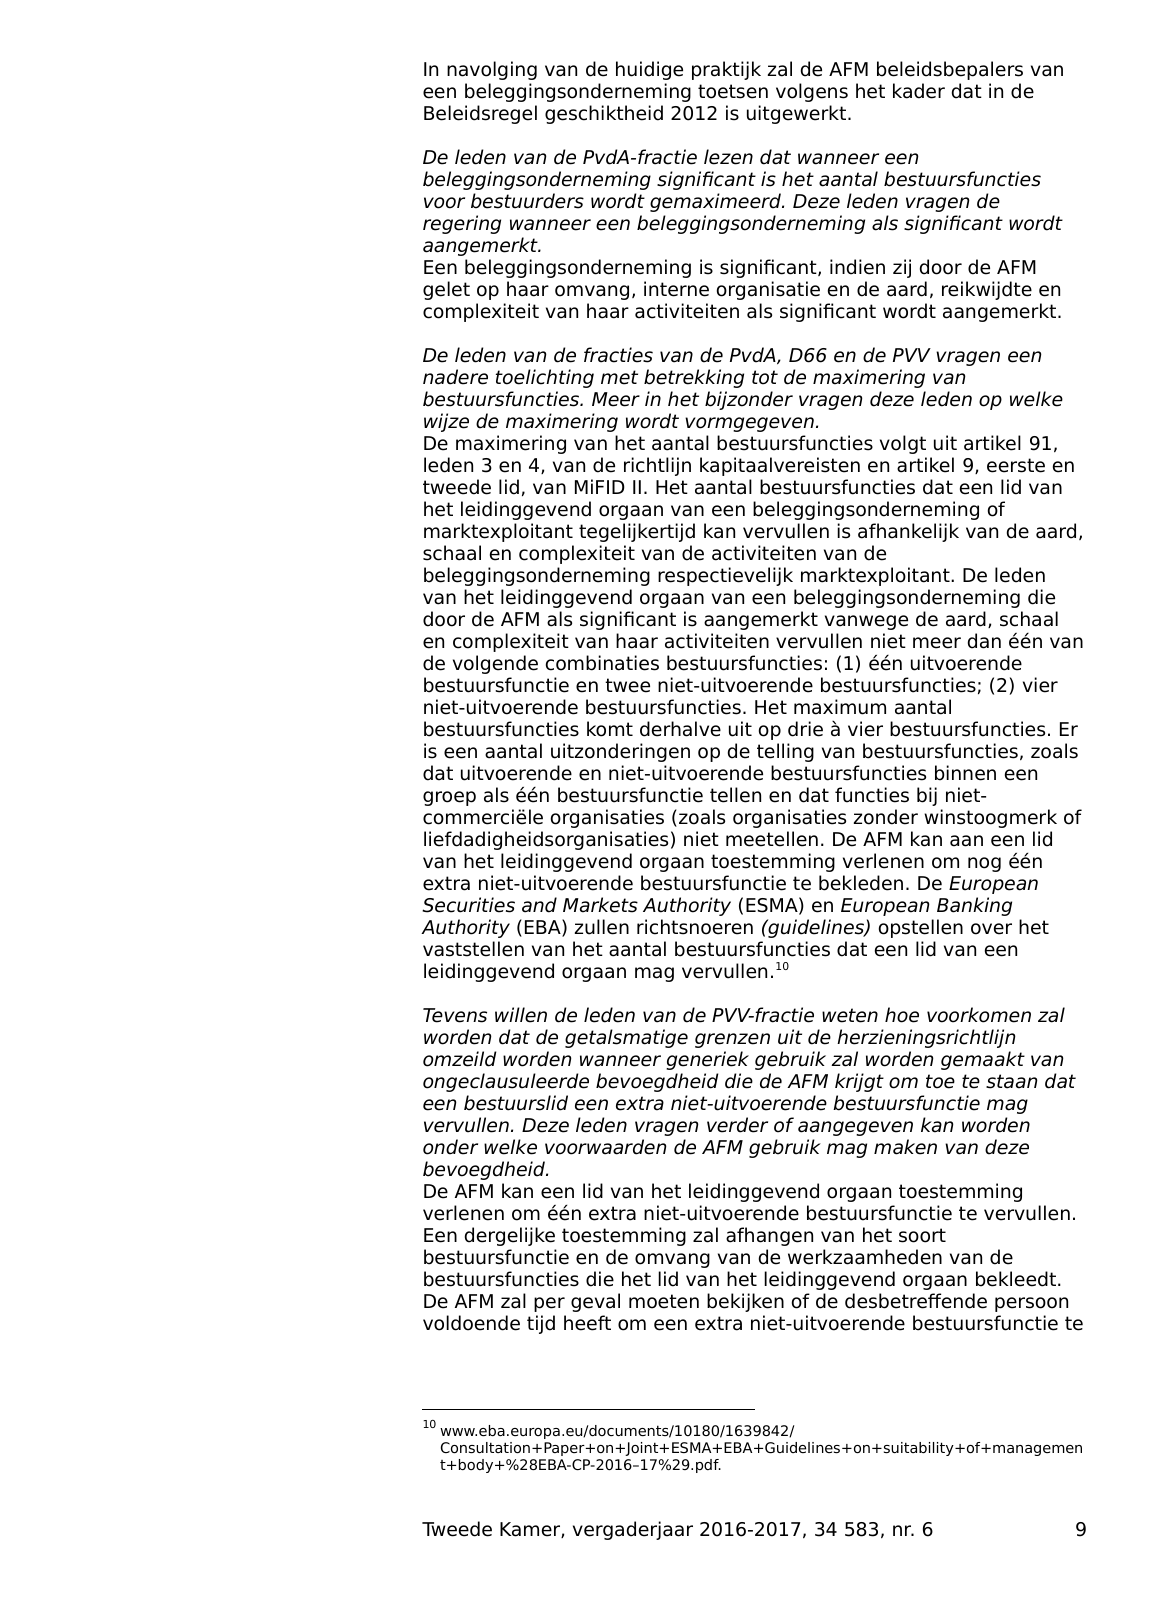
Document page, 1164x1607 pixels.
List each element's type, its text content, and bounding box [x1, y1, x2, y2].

text www.eba.europa.eu/documents/10180/1639842/Consultation+Paper+on+Joint+ESMA+EBA+Guidelines+on+suitability+of+management+body+%28EBA-CP-2016–17%29.pdf. [422, 1418, 1087, 1474]
text De AFM kan een lid van het leidinggevend orgaan toestemming verlenen om één extra niet-uitvoerende bestuursfunctie te vervullen. Een dergelijke toestemming zal afhangen van het soort bestuursfunctie en de omvang van de werkzaamheden van de bestuursfuncties die het lid van het leidinggevend orgaan bekleedt. De AFM zal per geval moeten bekijken of de desbetreffende persoon voldoende tijd heeft om een extra niet-uitvoerende bestuursfunctie te [422, 1181, 1087, 1334]
text De leden van de fracties van de PvdA, D66 en de PVV vragen een nadere toelichting met betrekking tot de maximering van bestuursfuncties. Meer in het bijzonder vragen deze leden op welke wijze de maximering wordt vormgegeven. [422, 345, 1087, 433]
text De maximering van het aantal bestuursfuncties volgt uit artikel 91, leden 3 en 4, van de richtlijn kapitaalvereisten en artikel 9, eerste en tweede lid, van MiFID II. Het aantal bestuursfuncties dat een lid van het leidinggevend orgaan van een beleggingsonderneming of marktexploitant tegelijkertijd kan vervullen is afhankelijk van de aard, schaal en complexiteit van de activiteiten van de beleggingsonderneming respectievelijk marktexploitant. De leden van het leidinggevend orgaan van een beleggingsonderneming die door de AFM als significant is aangemerkt vanwege de aard, schaal en complexiteit van haar activiteiten vervullen niet meer dan één van de volgende combinaties bestuursfuncties: (1) één uitvoerende bestuursfunctie en twee niet-uitvoerende bestuursfuncties; (2) vier niet-uitvoerende bestuursfuncties. Het maximum aantal bestuursfuncties komt derhalve uit op drie à vier bestuursfuncties. Er is een aantal uitzonderingen op de telling van bestuursfuncties, zoals dat uitvoerende en niet-uitvoerende bestuursfuncties binnen een groep als één bestuursfunctie tellen en dat functies bij niet-commerciële organisaties (zoals organisaties zonder winstoogmerk of liefdadigheidsorganisaties) niet meetellen. De AFM kan aan een lid van het leidinggevend orgaan toestemming verlenen om nog één extra niet-uitvoerende bestuursfunctie te bekleden. De European Securities and Markets Authority (ESMA) en European Banking Authority (EBA) zullen richtsnoeren (guidelines) opstellen over het vaststellen van het aantal bestuursfuncties dat een lid van een leidinggevend orgaan mag vervullen. [422, 433, 1087, 983]
text In navolging van de huidige praktijk zal de AFM beleidsbepalers van een beleggingsonderneming toetsen volgens het kader dat in de Beleidsregel geschiktheid 2012 is uitgewerkt. [422, 59, 1087, 125]
text Tevens willen de leden van de PVV-fractie weten hoe voorkomen zal worden dat de getalsmatige grenzen uit de herzieningsrichtlijn omzeild worden wanneer generiek gebruik zal worden gemaakt van ongeclausuleerde bevoegdheid die de AFM krijgt om toe te staan dat een bestuurslid een extra niet-uitvoerende bestuursfunctie mag vervullen. Deze leden vragen verder of aangegeven kan worden onder welke voorwaarden de AFM gebruik mag maken van deze bevoegdheid. [422, 1005, 1087, 1181]
text Een beleggingsonderneming is significant, indien zij door de AFM gelet op haar omvang, interne organisatie en de aard, reikwijdte en complexiteit van haar activiteiten als significant wordt aangemerkt. [422, 257, 1087, 323]
text De leden van de PvdA-fractie lezen dat wanneer een beleggingsonderneming significant is het aantal bestuursfuncties voor bestuurders wordt gemaximeerd. Deze leden vragen de regering wanneer een beleggingsonderneming als significant wordt aangemerkt. [422, 147, 1087, 257]
